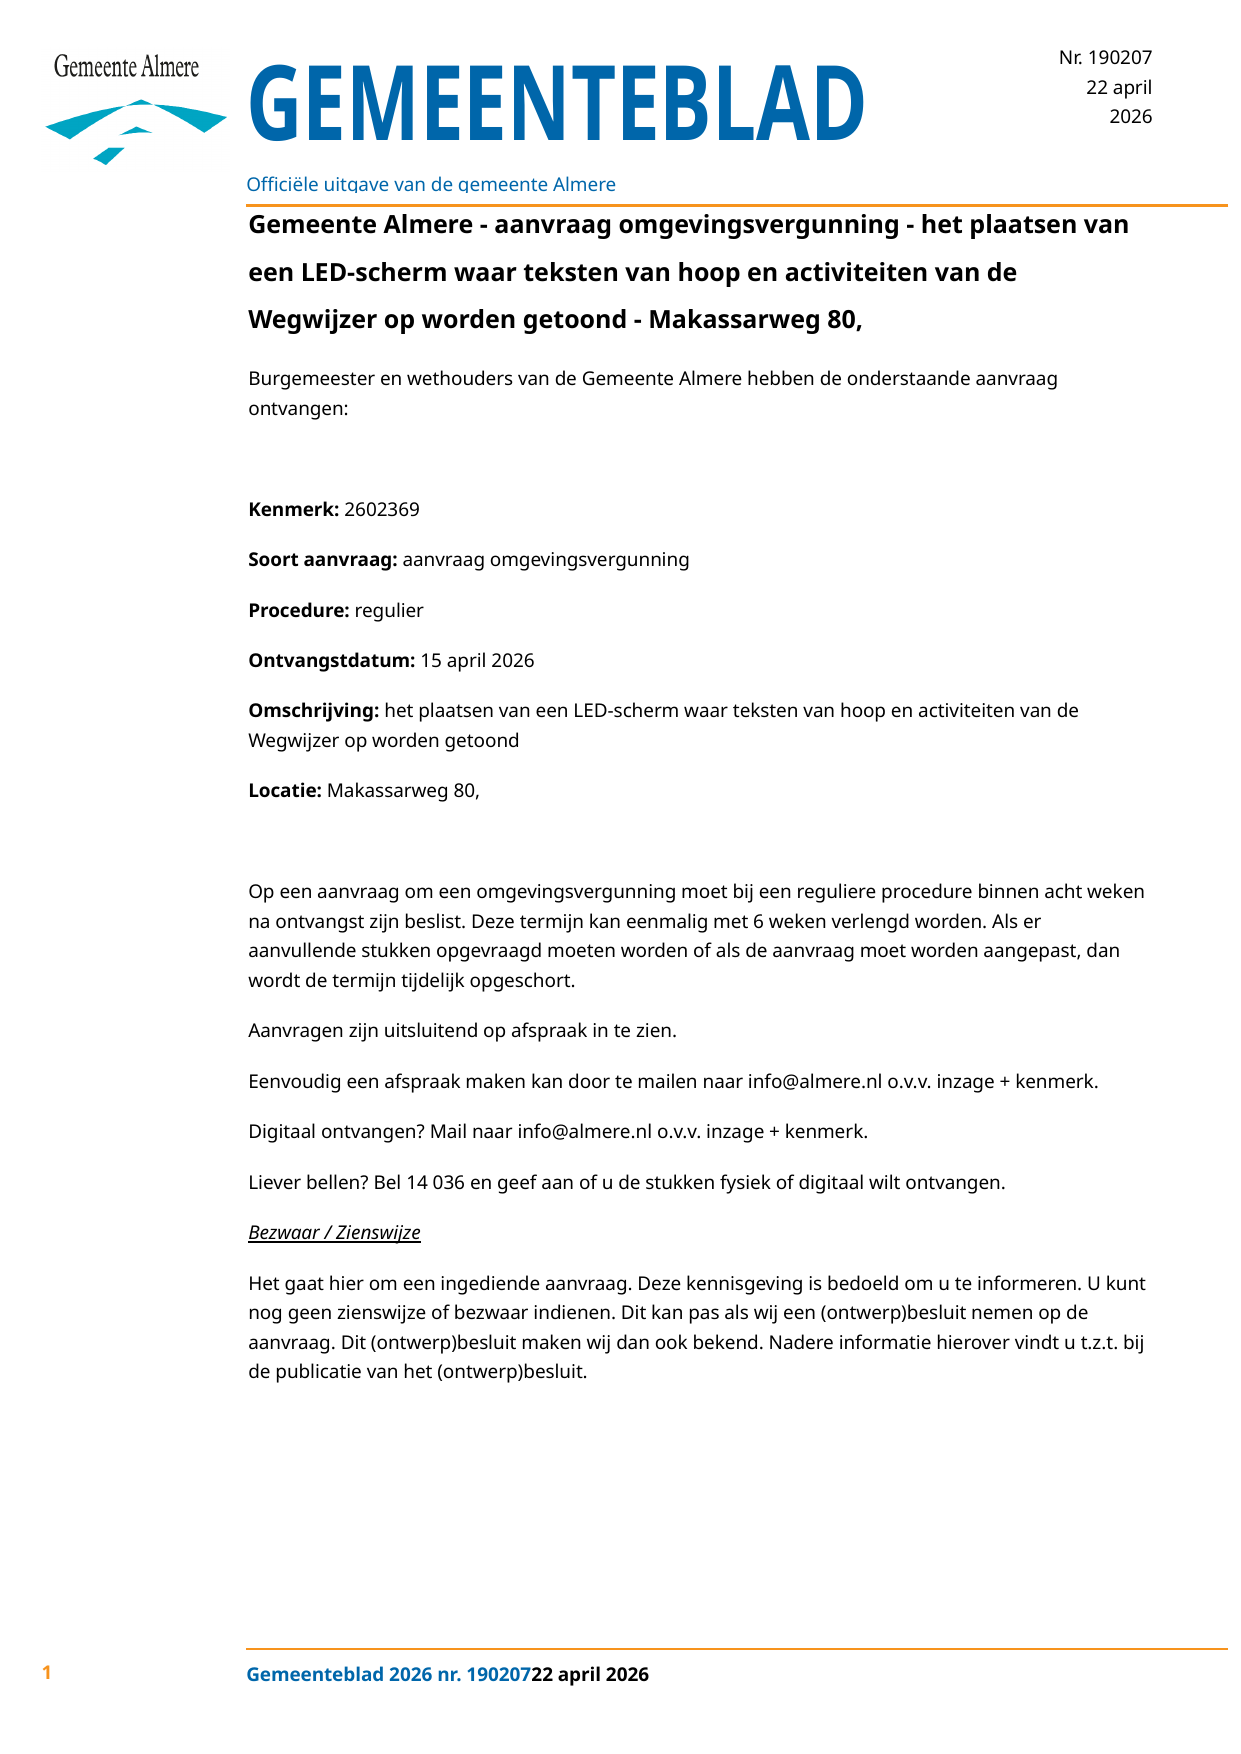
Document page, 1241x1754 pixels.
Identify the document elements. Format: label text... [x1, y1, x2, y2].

text Soort aanvraag: aanvraag omgevingsvergunning [248, 546, 1152, 572]
text Burgemeester en wethouders van de Gemeente Almere hebben de onderstaande aanvraag ontvangen: [248, 366, 1152, 421]
text Op een aanvraag om een omgevingsvergunning moet bij een reguliere procedure binnen acht weken na ontvangst zijn beslist. Deze termijn kan eenmalig met 6 weken verlengd worden. Als er aanvullende stukken opgevraagd moeten worden of als de aanvraag moet worden aangepast, dan wordt de termijn tijdelijk opgeschort. [248, 878, 1152, 993]
text Gemeente Almere - aanvraag omgevingsvergunning - het plaatsen van een LED-scherm waar teksten van hoop en activiteiten van de Wegwijzer op worden getoond - Makassarweg 80, [248, 207, 1152, 336]
text Het gaat hier om een ingediende aanvraag. Deze kennisgeving is bedoeld om u te informeren. U kunt nog geen zienswijze of bezwaar indienen. Dit kan pas als wij een (ontwerp)besluit nemen op de aanvraag. Dit (ontwerp)besluit maken wij dan ook bekend. Nadere informatie hierover vindt u t.z.t. bij de publicatie van het (ontwerp)besluit. [248, 1270, 1152, 1384]
text Eenvoudig een afspraak maken kan door te mailen naar info@almere.nl o.v.v. inzage + kenmerk. [248, 1068, 1152, 1094]
text Procedure: regulier [248, 597, 1152, 622]
picture [41, 47, 231, 172]
text Aanvragen zijn uitsluitend op afspraak in te zien. [248, 1018, 1152, 1043]
text Omschrijving: het plaatsen van een LED-scherm waar teksten van hoop en activiteiten van de Wegwijzer op worden getoond [248, 698, 1152, 753]
text Ontvangstdatum: 15 april 2026 [248, 647, 1152, 673]
text Digitaal ontvangen? Mail naar info@almere.nl o.v.v. inzage + kenmerk. [248, 1118, 1152, 1144]
text Locatie: Makassarweg 80, [248, 778, 1152, 803]
text Bezwaar / Zienswijze [248, 1219, 1152, 1245]
text Liever bellen? Bel 14 036 en geef aan of u de stukken fysiek of digitaal wilt ontvangen. [248, 1169, 1152, 1194]
text Kenmerk: 2602369 [248, 496, 1152, 522]
